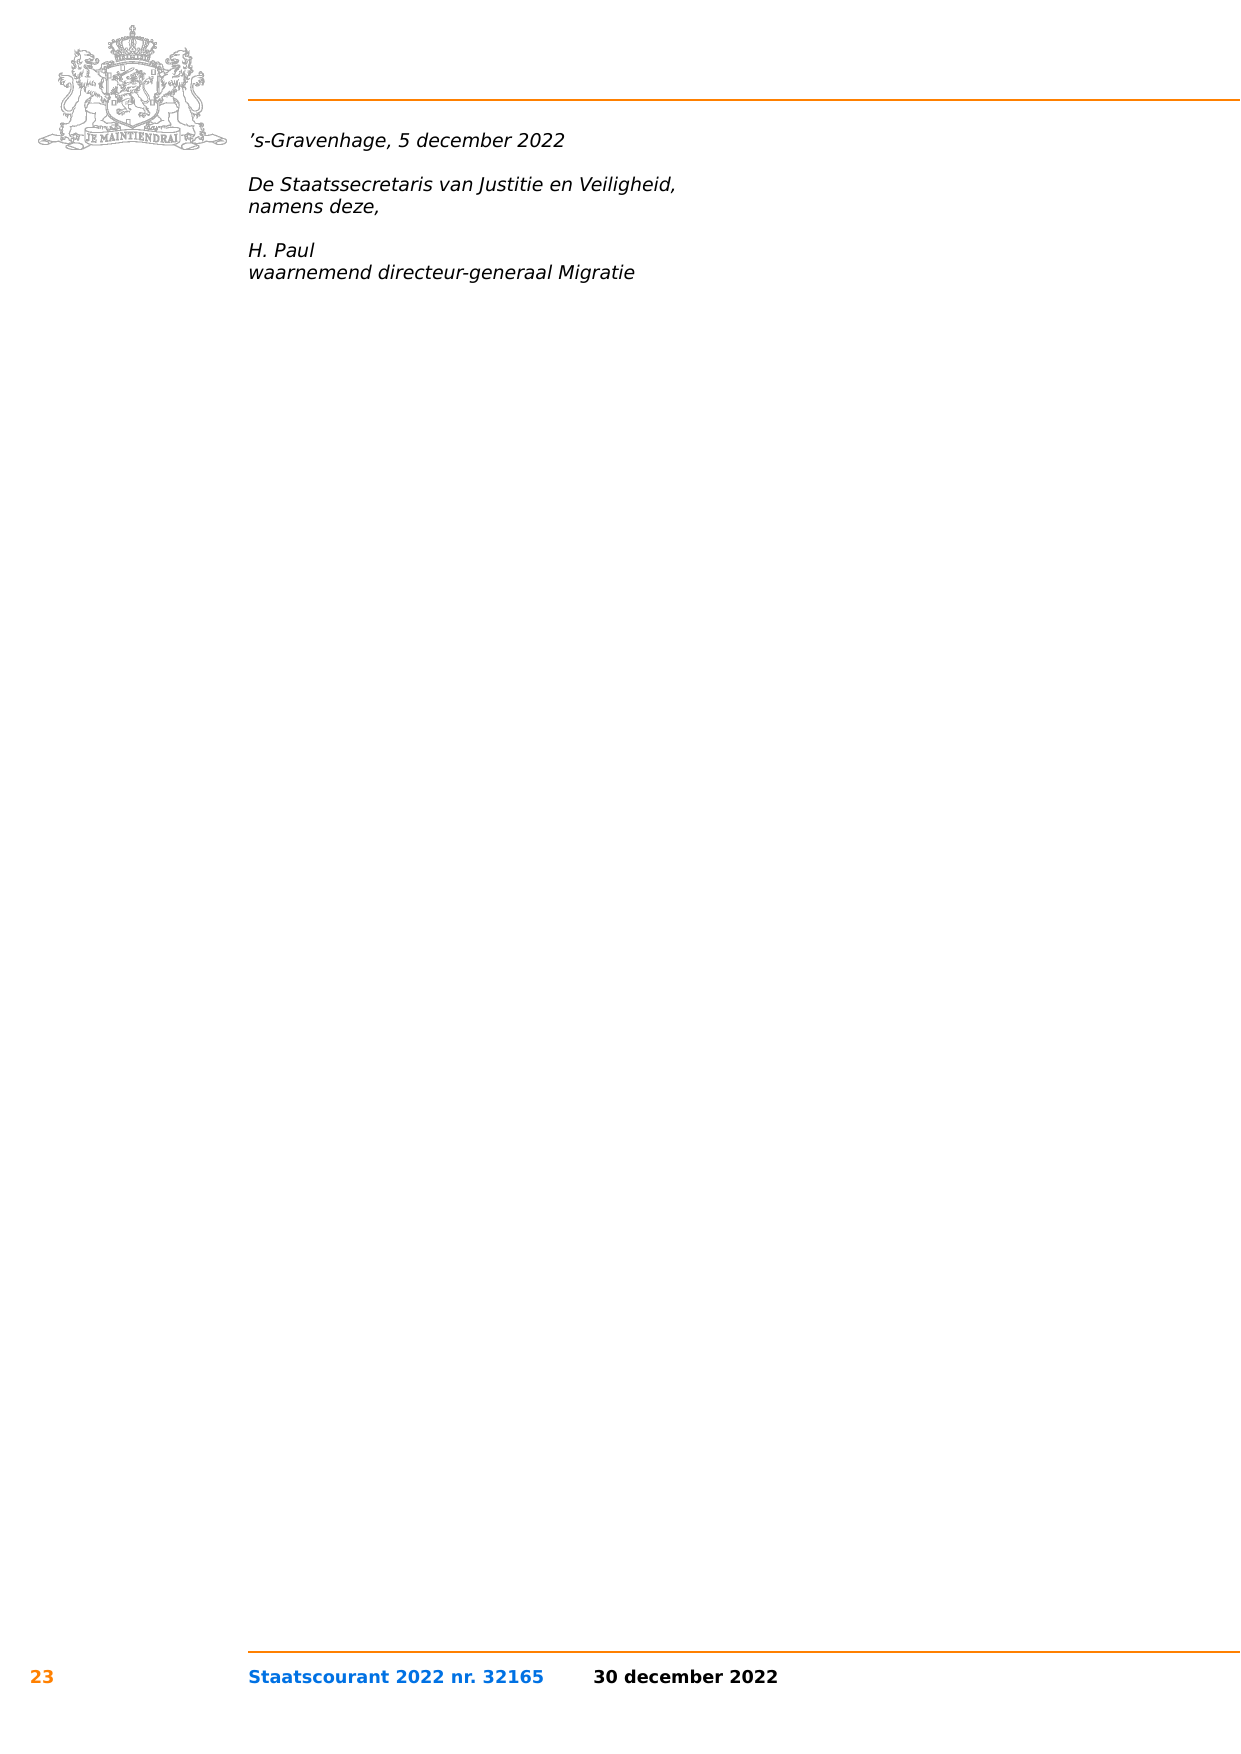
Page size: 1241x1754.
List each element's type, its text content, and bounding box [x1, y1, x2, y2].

picture [38, 25, 227, 150]
text ’s-Gravenhage, 5 december 2022 [248, 130, 1163, 152]
text De Staatssecretaris van Justitie en Veiligheid, namens deze, H. Paul waarnemend directeur-generaal Migratie [248, 174, 1163, 284]
